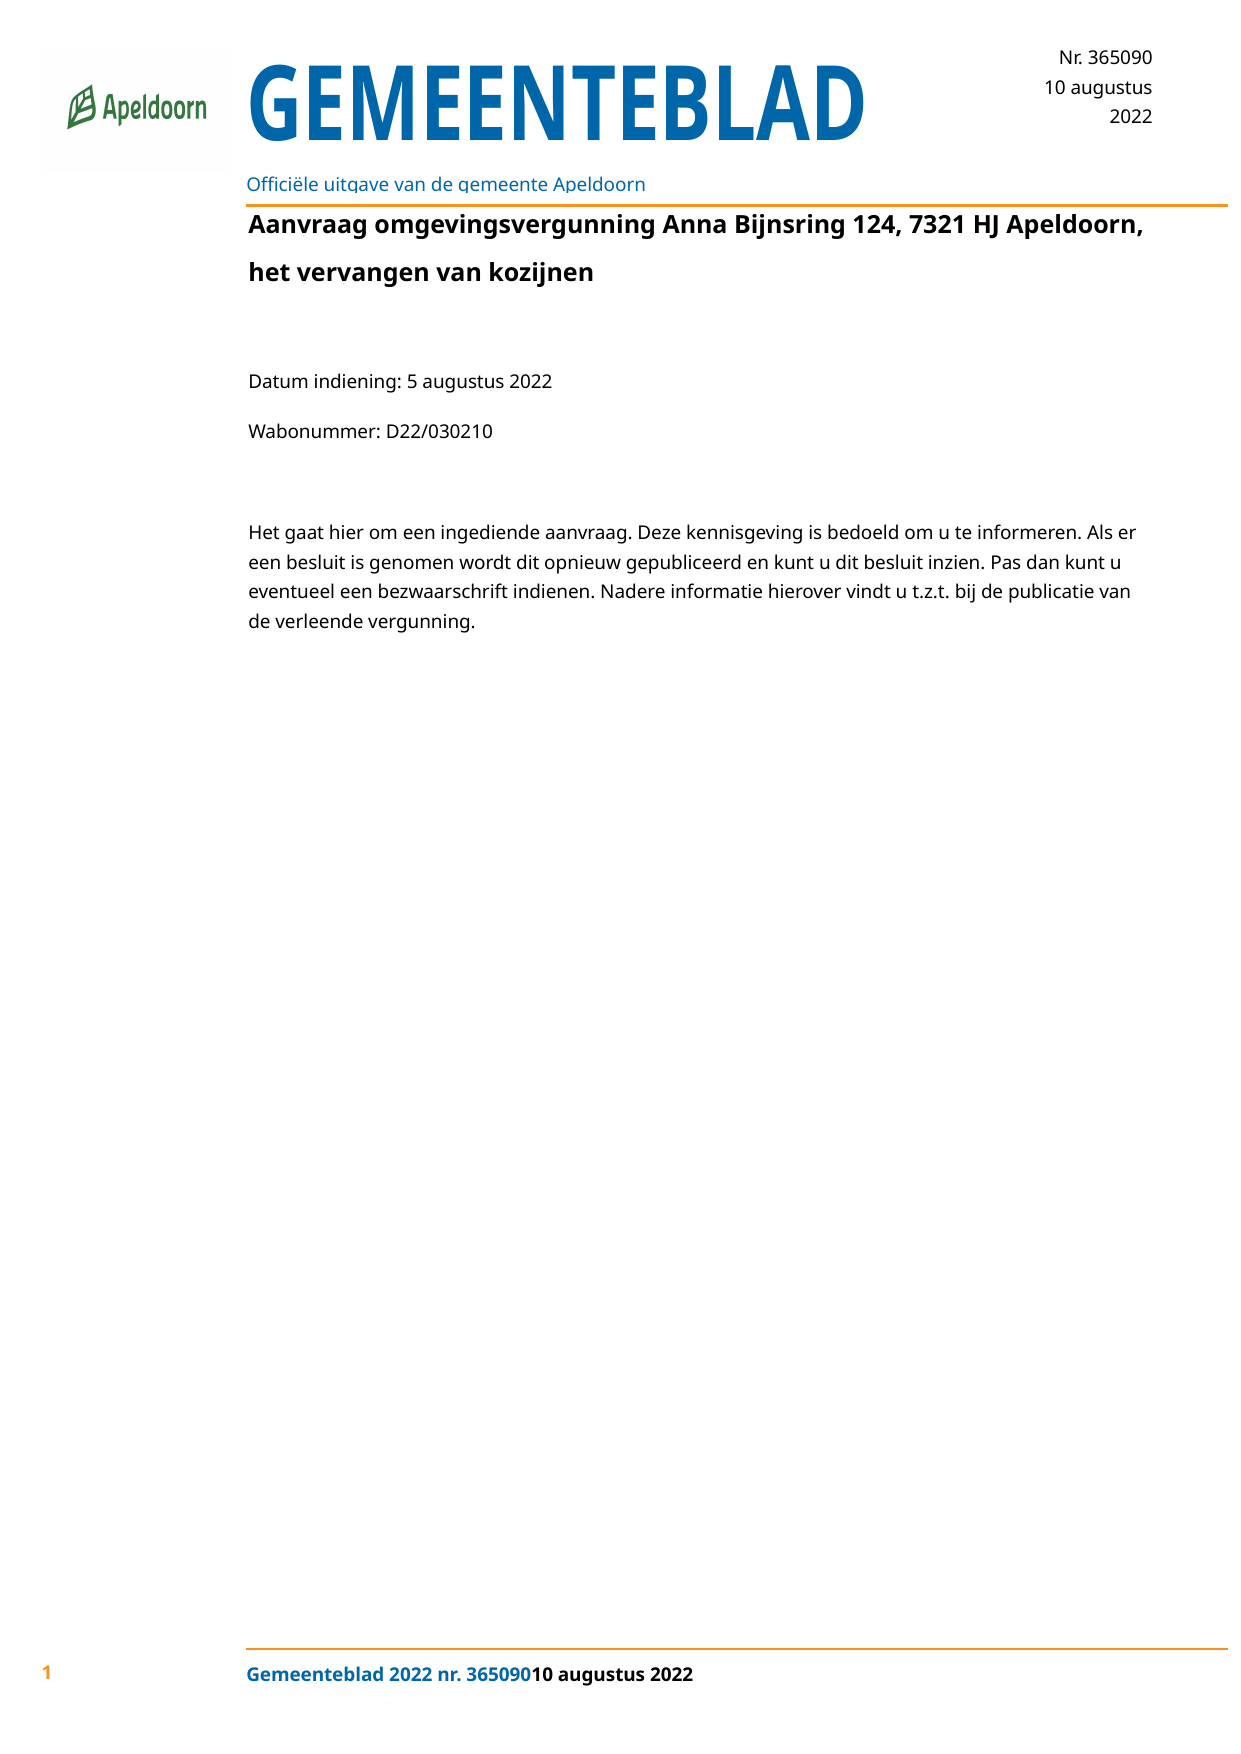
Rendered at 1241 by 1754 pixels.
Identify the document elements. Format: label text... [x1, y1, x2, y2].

text Het gaat hier om een ingediende aanvraag. Deze kennisgeving is bedoeld om u te informeren. Als er een besluit is genomen wordt dit opnieuw gepubliceerd en kunt u dit besluit inzien. Pas dan kunt u eventueel een bezwaarschrift indienen. Nadere informatie hierover vindt u t.z.t. bij de publicatie van de verleende vergunning. [248, 519, 1152, 634]
text Aanvraag omgevingsvergunning Anna Bijnsring 124, 7321 HJ Apeldoorn, het vervangen van kozijnen [248, 207, 1152, 288]
picture [41, 47, 231, 172]
text Datum indiening: 5 augustus 2022 [248, 368, 1152, 394]
text Wabonummer: D22/030210 [248, 419, 1152, 444]
